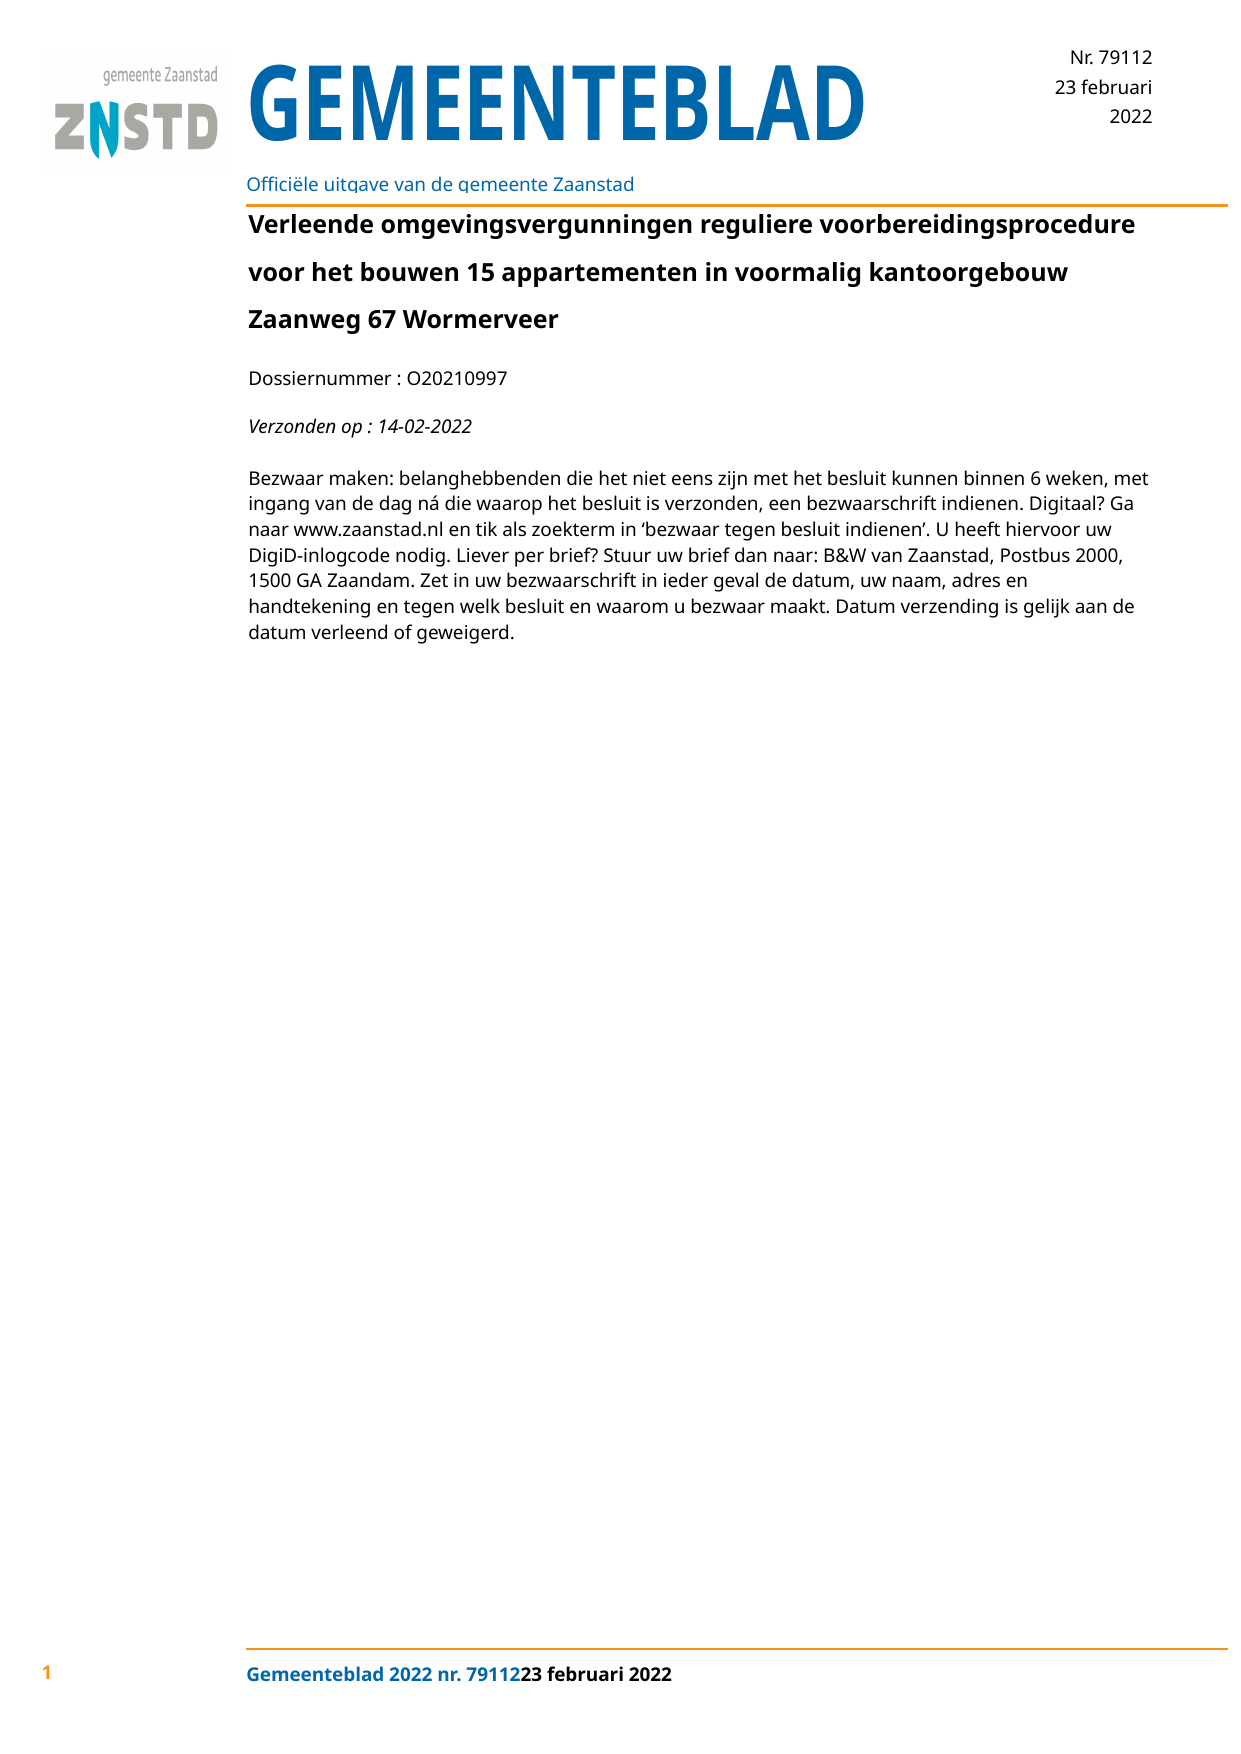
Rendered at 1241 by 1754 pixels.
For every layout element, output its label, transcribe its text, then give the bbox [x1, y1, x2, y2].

picture [41, 47, 231, 172]
text Verleende omgevingsvergunningen reguliere voorbereidingsprocedure voor het bouwen 15 appartementen in voormalig kantoorgebouw Zaanweg 67 Wormerveer [248, 207, 1152, 336]
text Dossiernummer : O20210997 [248, 366, 1152, 391]
text Bezwaar maken: belanghebbenden die het niet eens zijn met het besluit kunnen binnen 6 weken, met ingang van de dag ná die waarop het besluit is verzonden, een bezwaarschrift indienen. Digitaal? Ga naar www.zaanstad.nl en tik als zoekterm in ‘bezwaar tegen besluit indienen’. U heeft hiervoor uw DigiD-inlogcode nodig. Liever per brief? Stuur uw brief dan naar: B&W van Zaanstad, Postbus 2000, 1500 GA Zaandam. Zet in uw bezwaarschrift in ieder geval de datum, uw naam, adres en handtekening en tegen welk besluit en waarom u bezwaar maakt. Datum verzending is gelijk aan de datum verleend of geweigerd. [248, 465, 1152, 645]
text Verzonden op : 14-02-2022 [248, 413, 1152, 439]
